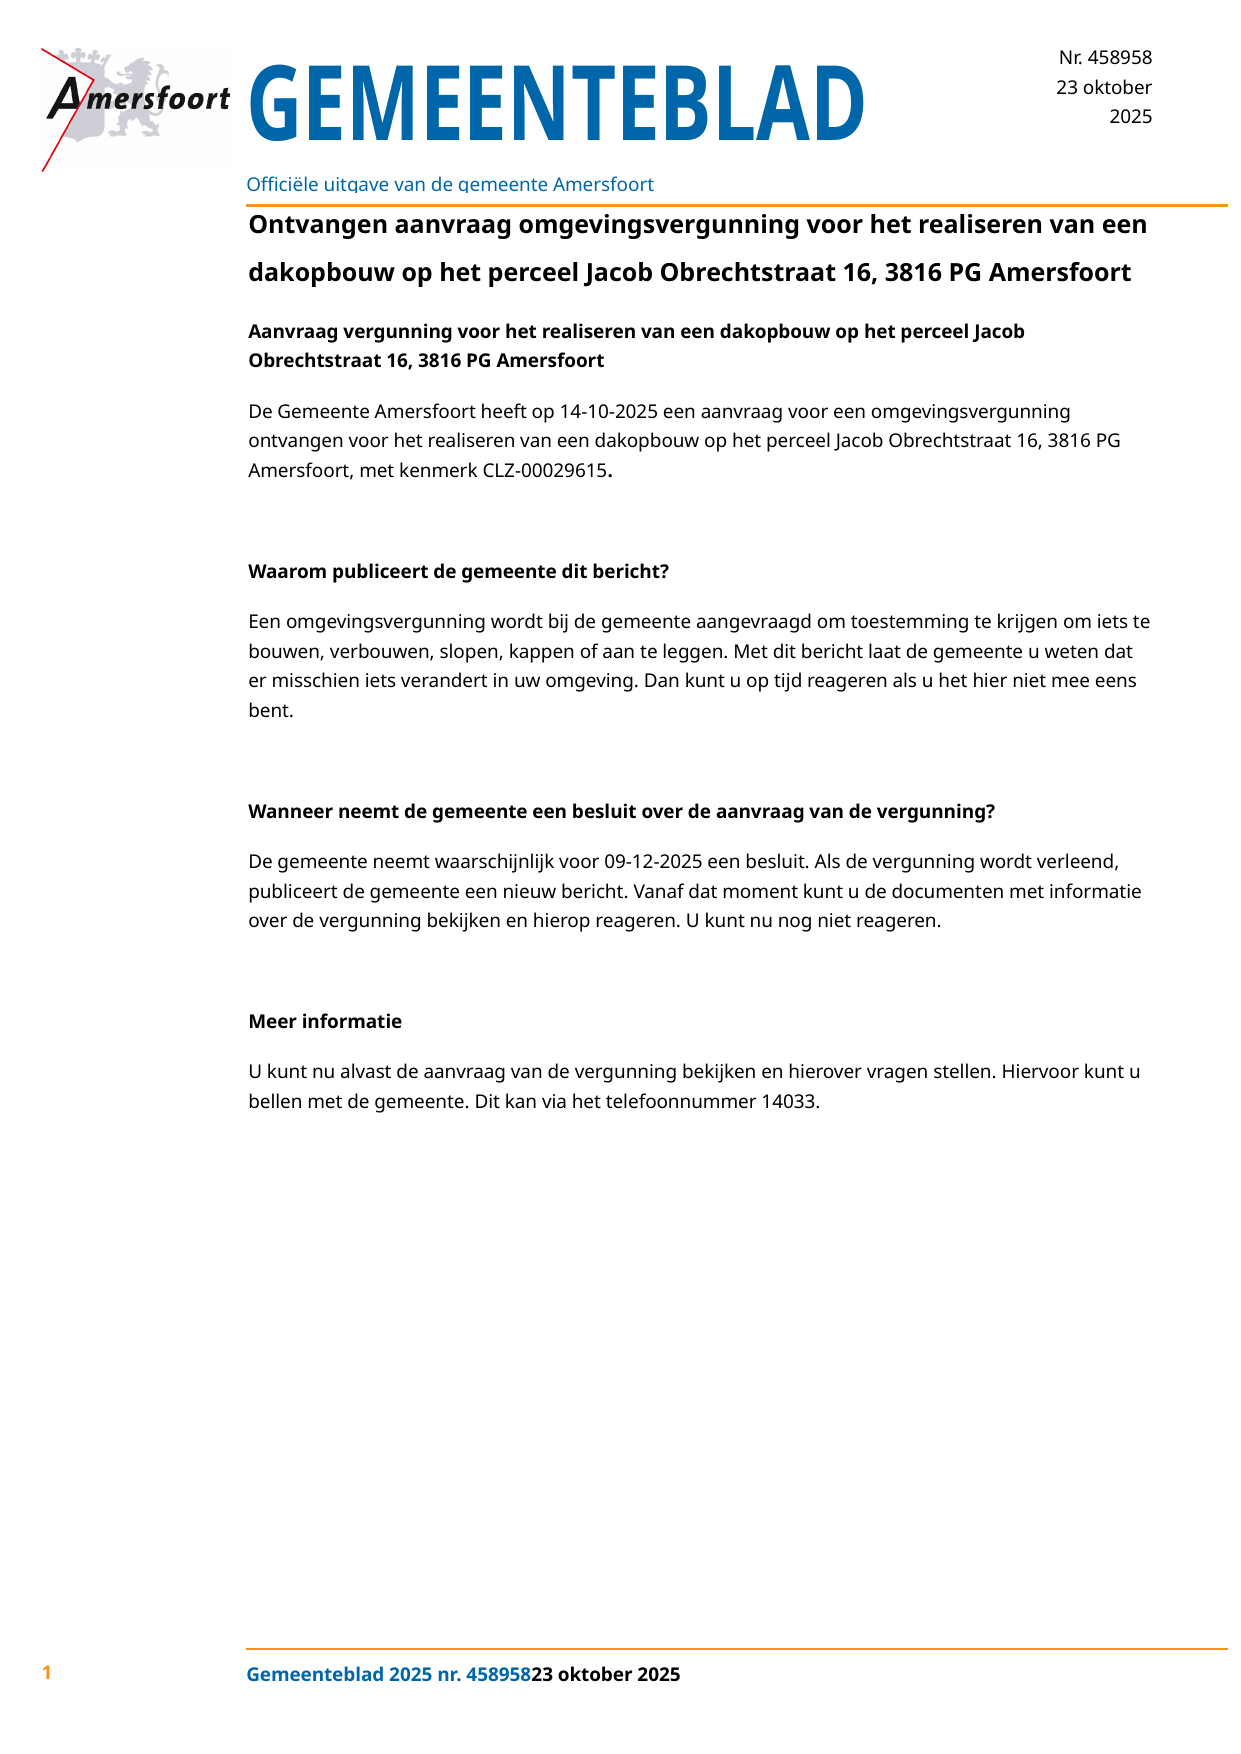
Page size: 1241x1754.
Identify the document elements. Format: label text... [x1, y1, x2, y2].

text De gemeente neemt waarschijnlijk voor 09-12-2025 een besluit. Als de vergunning wordt verleend, publiceert de gemeente een nieuw bericht. Vanaf dat moment kunt u de documenten met informatie over de vergunning bekijken en hierop reageren. U kunt nu nog niet reageren. [248, 848, 1152, 933]
picture [41, 47, 231, 172]
text Aanvraag vergunning voor het realiseren van een dakopbouw op het perceel Jacob Obrechtstraat 16, 3816 PG Amersfoort [248, 318, 1152, 373]
text Meer informatie [248, 1008, 1152, 1034]
text De Gemeente Amersfoort heeft op 14-10-2025 een aanvraag voor een omgevingsvergunning ontvangen voor het realiseren van een dakopbouw op het perceel Jacob Obrechtstraat 16, 3816 PG Amersfoort, met kenmerk CLZ-00029615. [248, 398, 1152, 483]
text Waarom publiceert de gemeente dit bericht? [248, 558, 1152, 584]
text U kunt nu alvast de aanvraag van de vergunning bekijken en hierover vragen stellen. Hiervoor kunt u bellen met de gemeente. Dit kan via het telefoonnummer 14033. [248, 1059, 1152, 1114]
text Een omgevingsvergunning wordt bij de gemeente aangevraagd om toestemming te krijgen om iets te bouwen, verbouwen, slopen, kappen of aan te leggen. Met dit bericht laat de gemeente u weten dat er misschien iets verandert in uw omgeving. Dan kunt u op tijd reageren als u het hier niet mee eens bent. [248, 608, 1152, 723]
text Ontvangen aanvraag omgevingsvergunning voor het realiseren van een dakopbouw op het perceel Jacob Obrechtstraat 16, 3816 PG Amersfoort [248, 207, 1152, 288]
text Wanneer neemt de gemeente een besluit over de aanvraag van de vergunning? [248, 798, 1152, 824]
